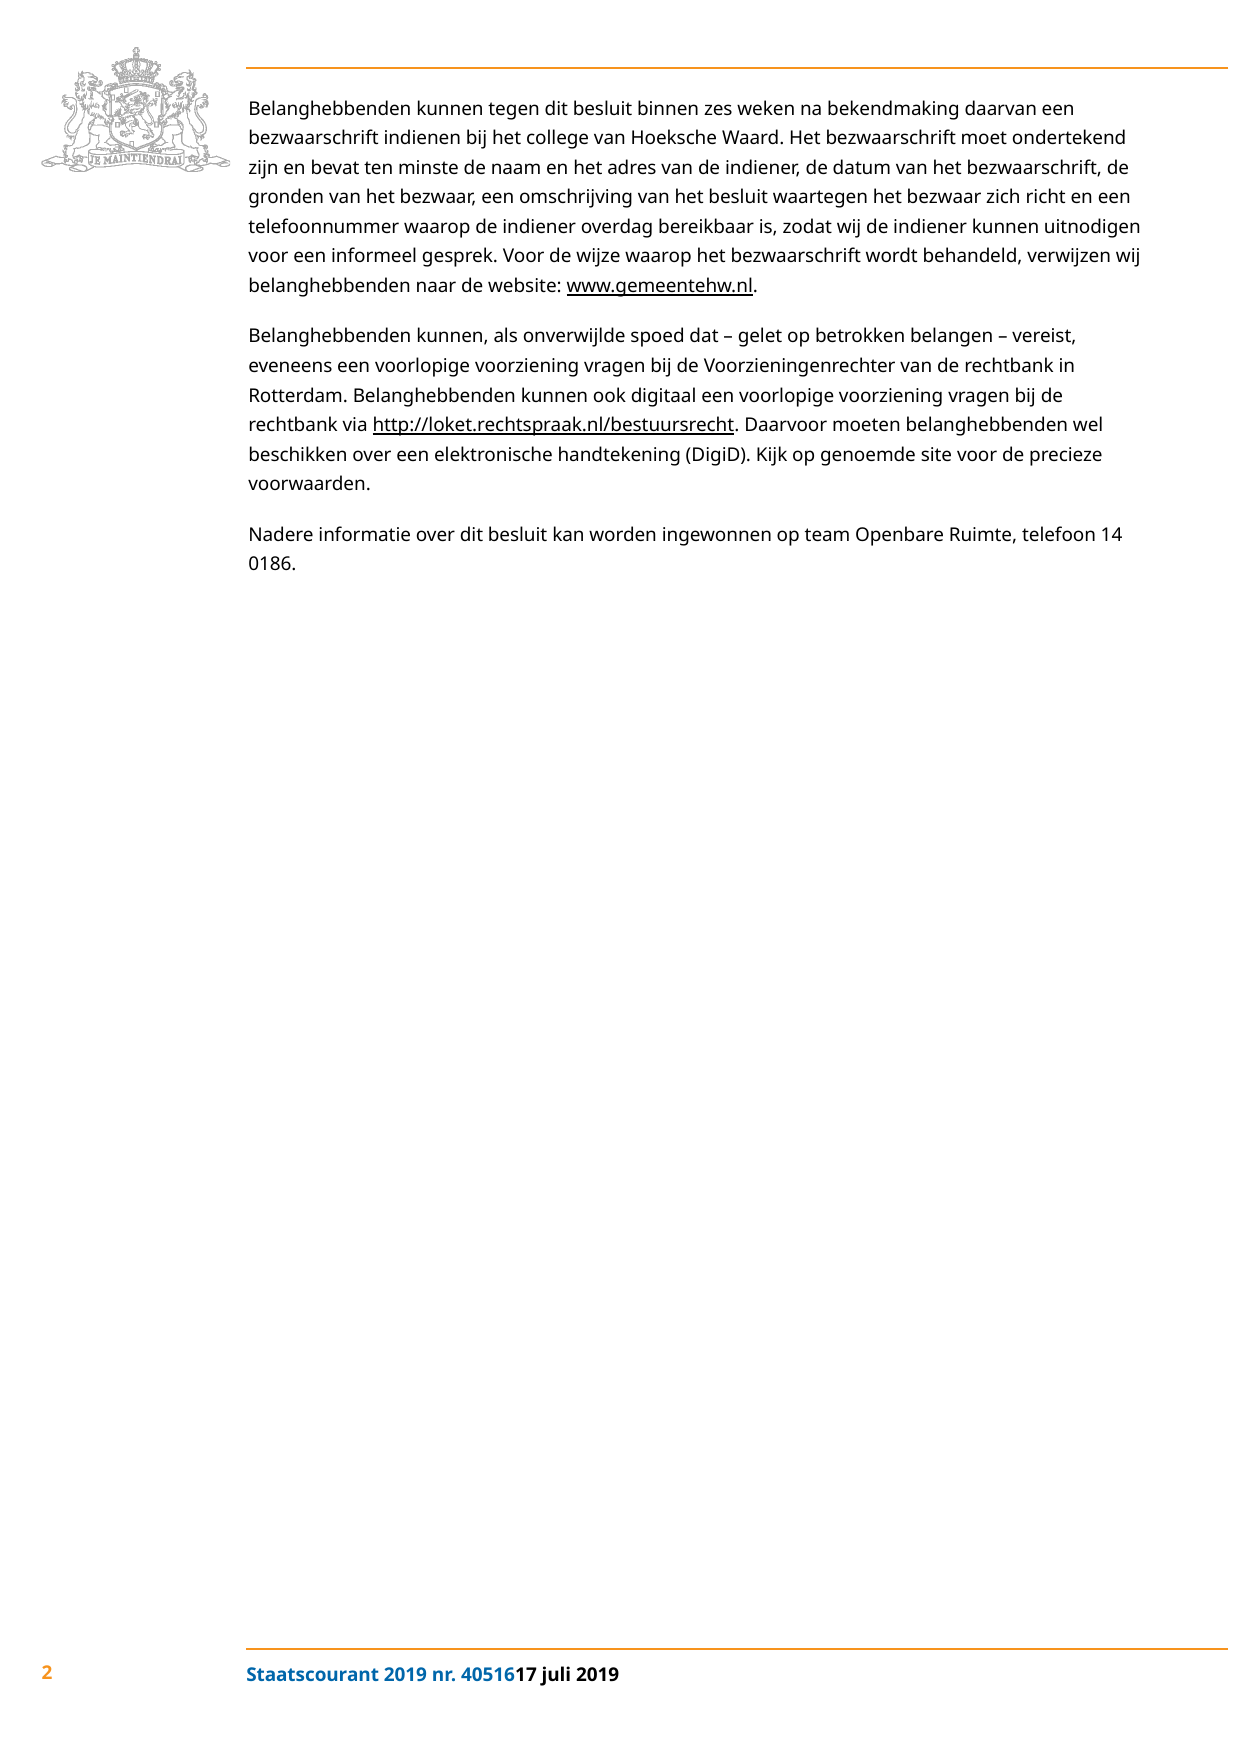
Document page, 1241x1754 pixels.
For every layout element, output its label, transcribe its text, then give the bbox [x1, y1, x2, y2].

text Nadere informatie over dit besluit kan worden ingewonnen op team Openbare Ruimte, telefoon 14 0186. [248, 521, 1152, 576]
text Belanghebbenden kunnen, als onverwijlde spoed dat – gelet op betrokken belangen – vereist, eveneens een voorlopige voorziening vragen bij de Voorzieningenrechter van de rechtbank in Rotterdam. Belanghebbenden kunnen ook digitaal een voorlopige voorziening vragen bij de rechtbank via http://loket.rechtspraak.nl/bestuursrecht. Daarvoor moeten belanghebbenden wel beschikken over een elektronische handtekening (DigiD). Kijk op genoemde site voor de precieze voorwaarden. [248, 323, 1152, 496]
picture [41, 47, 231, 172]
text Belanghebbenden kunnen tegen dit besluit binnen zes weken na bekendmaking daarvan een bezwaarschrift indienen bij het college van Hoeksche Waard. Het bezwaarschrift moet ondertekend zijn en bevat ten minste de naam en het adres van de indiener, de datum van het bezwaarschrift, de gronden van het bezwaar, een omschrijving van het besluit waartegen het bezwaar zich richt en een telefoonnummer waarop de indiener overdag bereikbaar is, zodat wij de indiener kunnen uitnodigen voor een informeel gesprek. Voor de wijze waarop het bezwaarschrift wordt behandeld, verwijzen wij belanghebbenden naar de website: www.gemeentehw.nl. [248, 95, 1152, 298]
